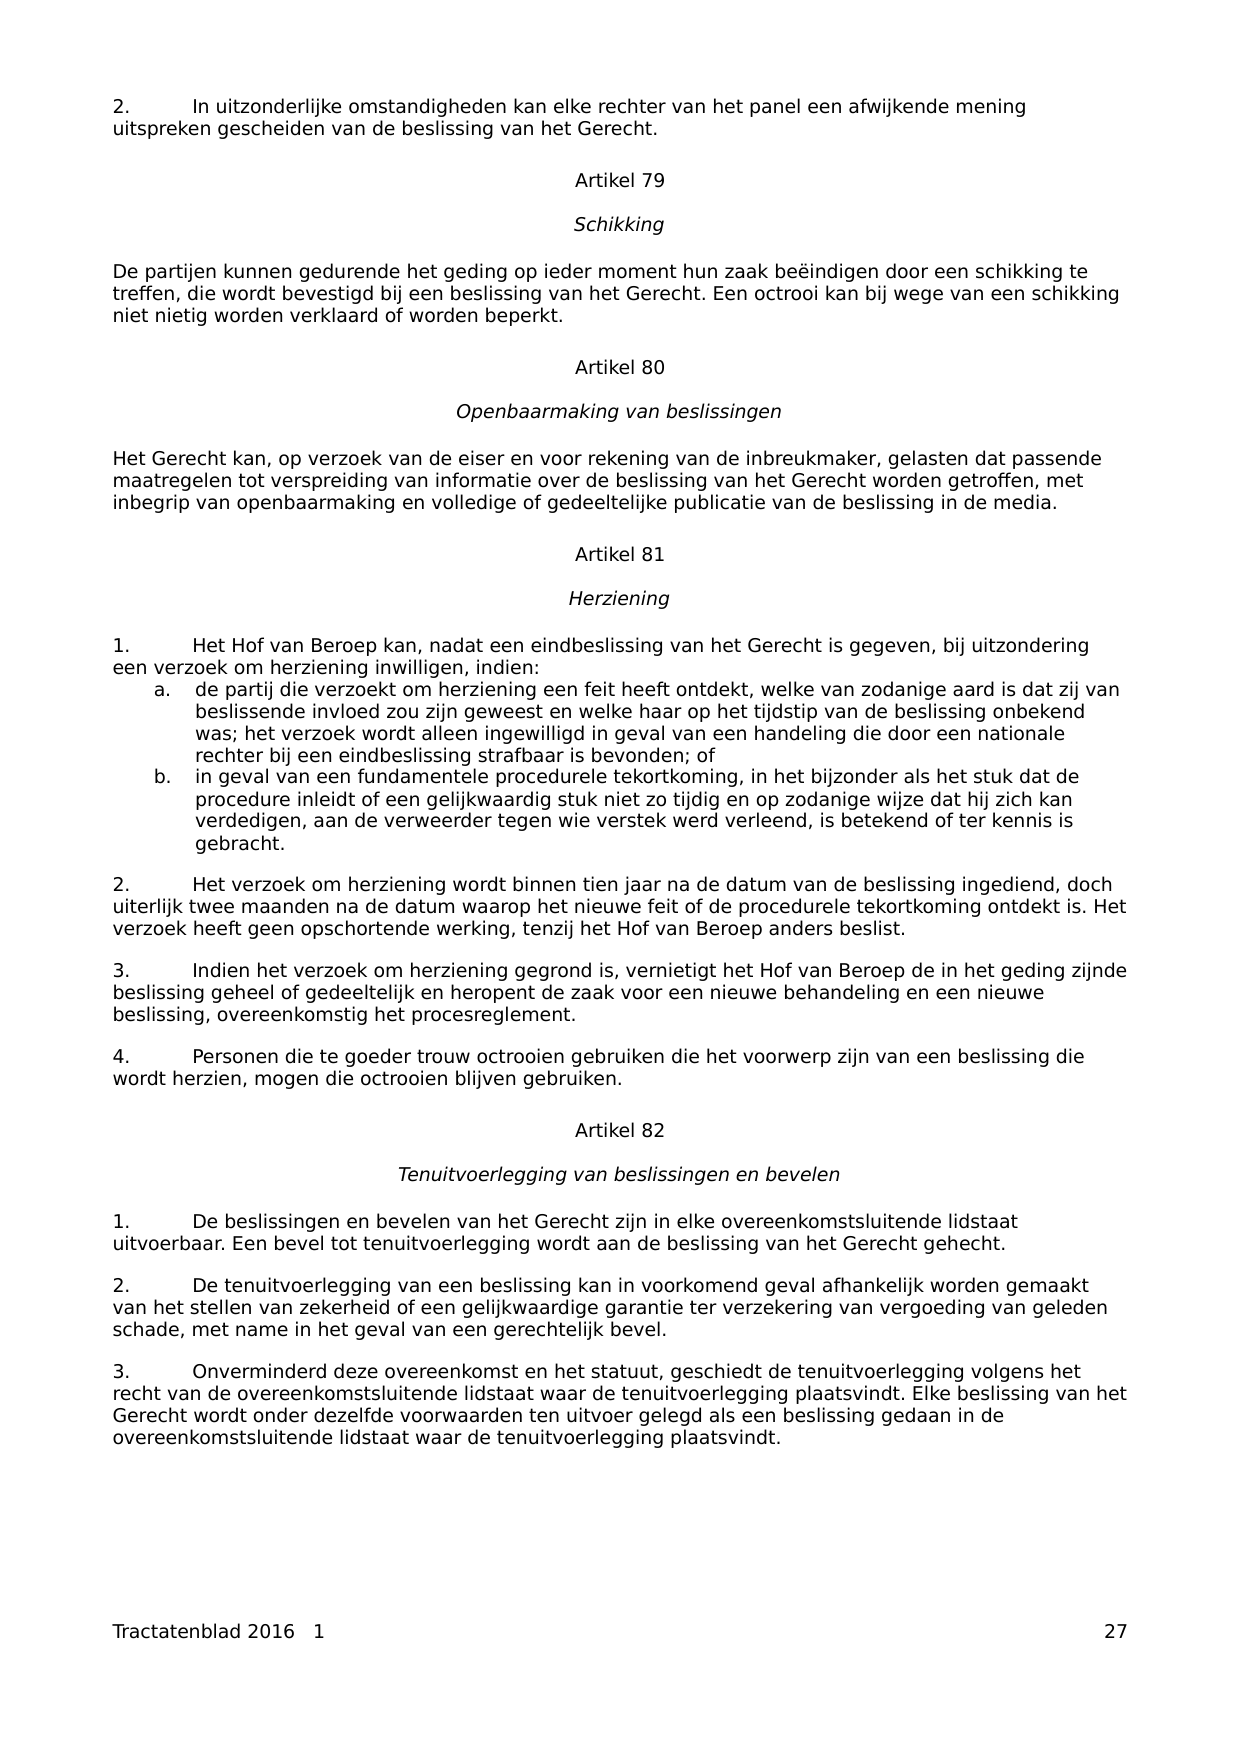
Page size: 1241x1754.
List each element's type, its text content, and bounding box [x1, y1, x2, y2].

subtitle Artikel 81 Herziening [112, 544, 1128, 609]
text b. in geval van een fundamentele procedurele tekortkoming, in het bijzonder als het stuk dat de procedure inleidt of een gelijkwaardig stuk niet zo tijdig en op zodanige wijze dat hij zich kan verdedigen, aan de verweerder tegen wie verstek werd verleend, is betekend of ter kennis is gebracht. [153, 766, 1128, 854]
text a. de partij die verzoekt om herziening een feit heeft ontdekt, welke van zodanige aard is dat zij van beslissende invloed zou zijn geweest en welke haar op het tijdstip van de beslissing onbekend was; het verzoek wordt alleen ingewilligd in geval van een handeling die door een nationale rechter bij een eindbeslissing strafbaar is bevonden; of [153, 678, 1128, 766]
text 1. Het Hof van Beroep kan, nadat een eindbeslissing van het Gerecht is gegeven, bij uitzondering een verzoek om herziening inwilligen, indien: [112, 634, 1128, 678]
subtitle Artikel 80 Openbaarmaking van beslissingen [112, 357, 1128, 423]
text Het Gerecht kan, op verzoek van de eiser en voor rekening van de inbreukmaker, gelasten dat passende maatregelen tot verspreiding van informatie over de beslissing van het Gerecht worden getroffen, met inbegrip van openbaarmaking en volledige of gedeeltelijke publicatie van de beslissing in de media. [112, 448, 1128, 514]
subtitle Artikel 79 Schikking [112, 170, 1128, 236]
subtitle Artikel 82 Tenuitvoerlegging van beslissingen en bevelen [112, 1120, 1128, 1186]
text 2. De tenuitvoerlegging van een beslissing kan in voorkomend geval afhankelijk worden gemaakt van het stellen van zekerheid of een gelijkwaardige garantie ter verzekering van vergoeding van geleden schade, met name in het geval van een gerechtelijk bevel. [112, 1275, 1128, 1341]
text 2. In uitzonderlijke omstandigheden kan elke rechter van het panel een afwijkende mening uitspreken gescheiden van de beslissing van het Gerecht. [112, 96, 1128, 140]
text 3. Onverminderd deze overeenkomst en het statuut, geschiedt de tenuitvoerlegging volgens het recht van de overeenkomstsluitende lidstaat waar de tenuitvoerlegging plaatsvindt. Elke beslissing van het Gerecht wordt onder dezelfde voorwaarden ten uitvoer gelegd als een beslissing gedaan in de overeenkomstsluitende lidstaat waar de tenuitvoerlegging plaatsvindt. [112, 1361, 1128, 1449]
text 1. De beslissingen en bevelen van het Gerecht zijn in elke overeenkomstsluitende lidstaat uitvoerbaar. Een bevel tot tenuitvoerlegging wordt aan de beslissing van het Gerecht gehecht. [112, 1211, 1128, 1255]
text 3. Indien het verzoek om herziening gegrond is, vernietigt het Hof van Beroep de in het geding zijnde beslissing geheel of gedeeltelijk en heropent de zaak voor een nieuwe behandeling en een nieuwe beslissing, overeenkomstig het procesreglement. [112, 960, 1128, 1026]
text 4. Personen die te goeder trouw octrooien gebruiken die het voorwerp zijn van een beslissing die wordt herzien, mogen die octrooien blijven gebruiken. [112, 1046, 1128, 1090]
text De partijen kunnen gedurende het geding op ieder moment hun zaak beëindigen door een schikking te treffen, die wordt bevestigd bij een beslissing van het Gerecht. Een octrooi kan bij wege van een schikking niet nietig worden verklaard of worden beperkt. [112, 261, 1128, 327]
text 2. Het verzoek om herziening wordt binnen tien jaar na de datum van de beslissing ingediend, doch uiterlijk twee maanden na de datum waarop het nieuwe feit of de procedurele tekortkoming ontdekt is. Het verzoek heeft geen opschortende werking, tenzij het Hof van Beroep anders beslist. [112, 874, 1128, 940]
